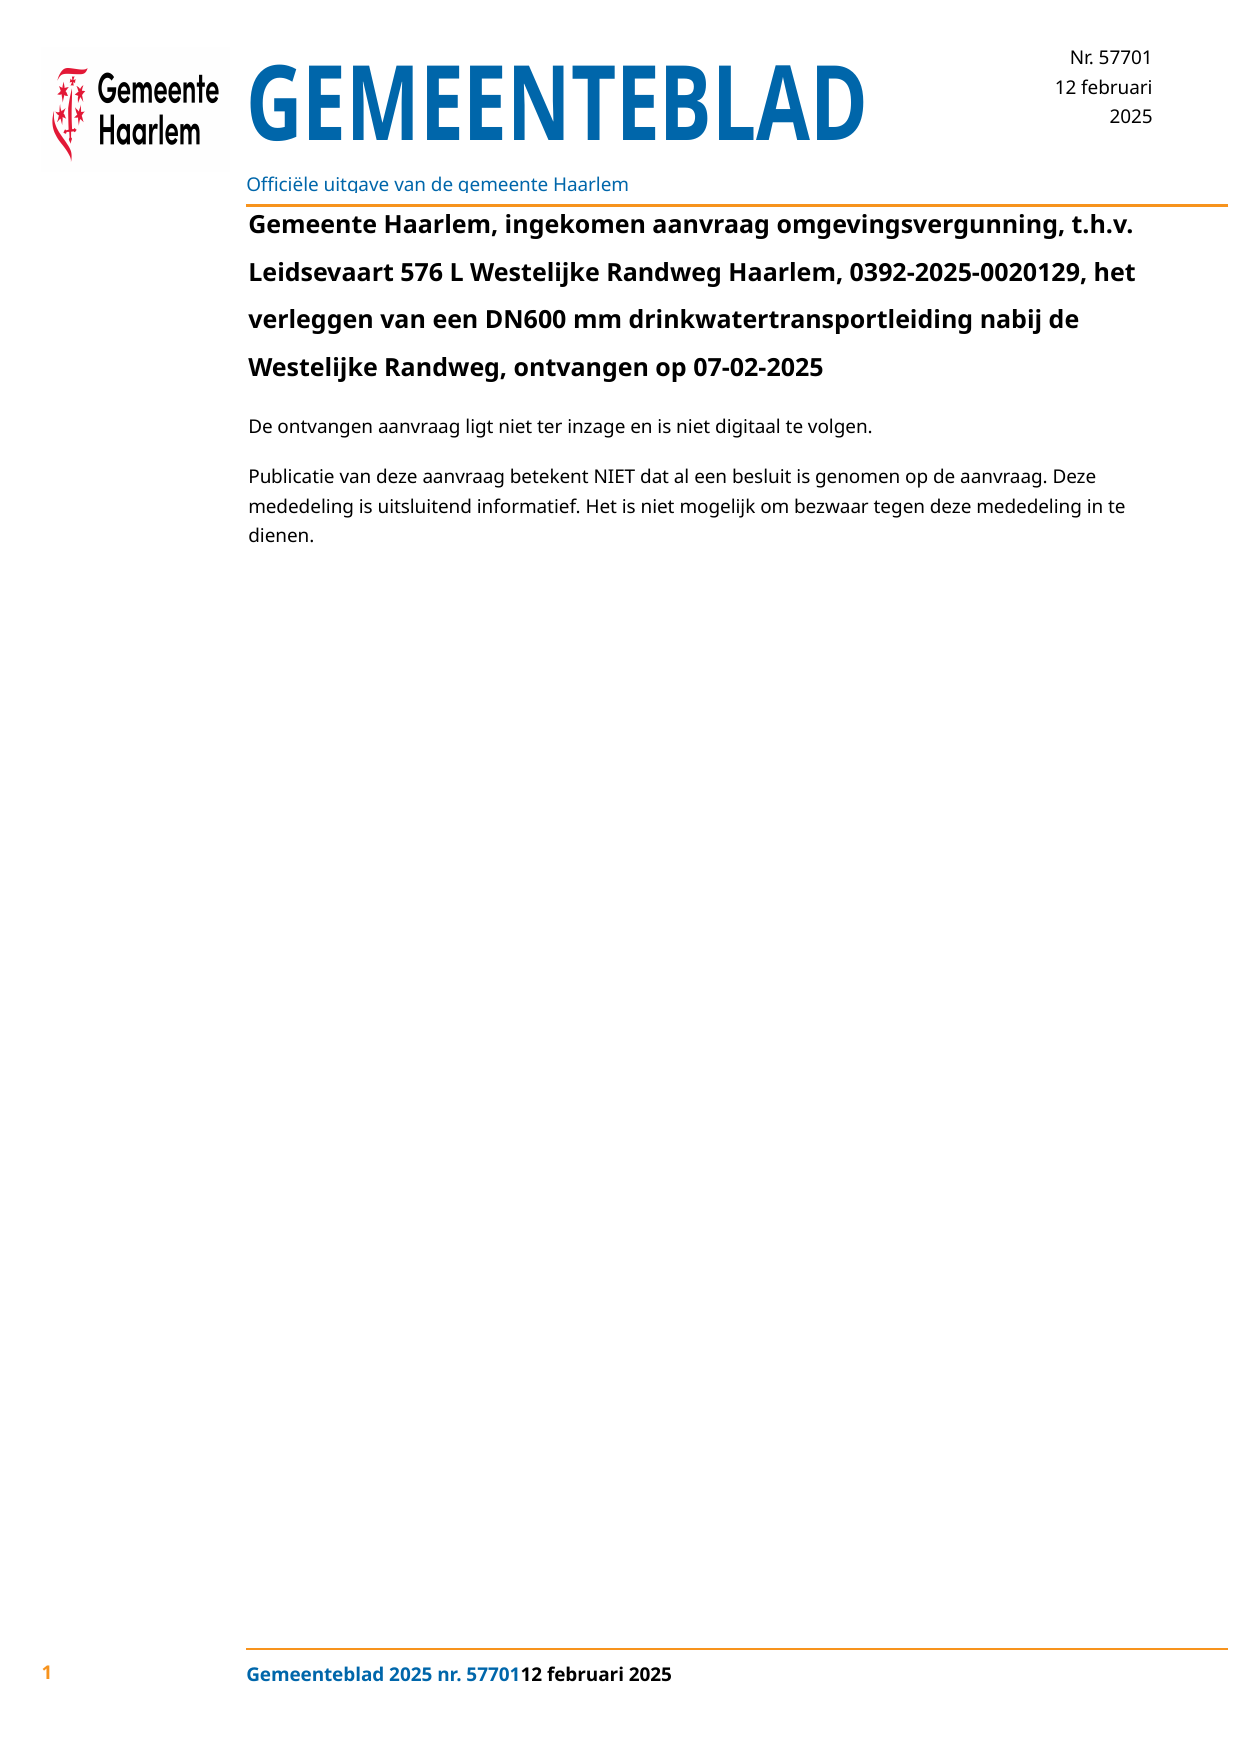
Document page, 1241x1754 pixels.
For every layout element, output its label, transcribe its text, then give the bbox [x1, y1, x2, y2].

picture [41, 47, 231, 172]
text Publicatie van deze aanvraag betekent NIET dat al een besluit is genomen op de aanvraag. Deze mededeling is uitsluitend informatief. Het is niet mogelijk om bezwaar tegen deze mededeling in te dienen. [248, 463, 1152, 548]
text De ontvangen aanvraag ligt niet ter inzage en is niet digitaal te volgen. [248, 413, 1152, 439]
text Gemeente Haarlem, ingekomen aanvraag omgevingsvergunning, t.h.v. Leidsevaart 576 L Westelijke Randweg Haarlem, 0392-2025-0020129, het verleggen van een DN600 mm drinkwatertransportleiding nabij de Westelijke Randweg, ontvangen op 07-02-2025 [248, 207, 1152, 384]
